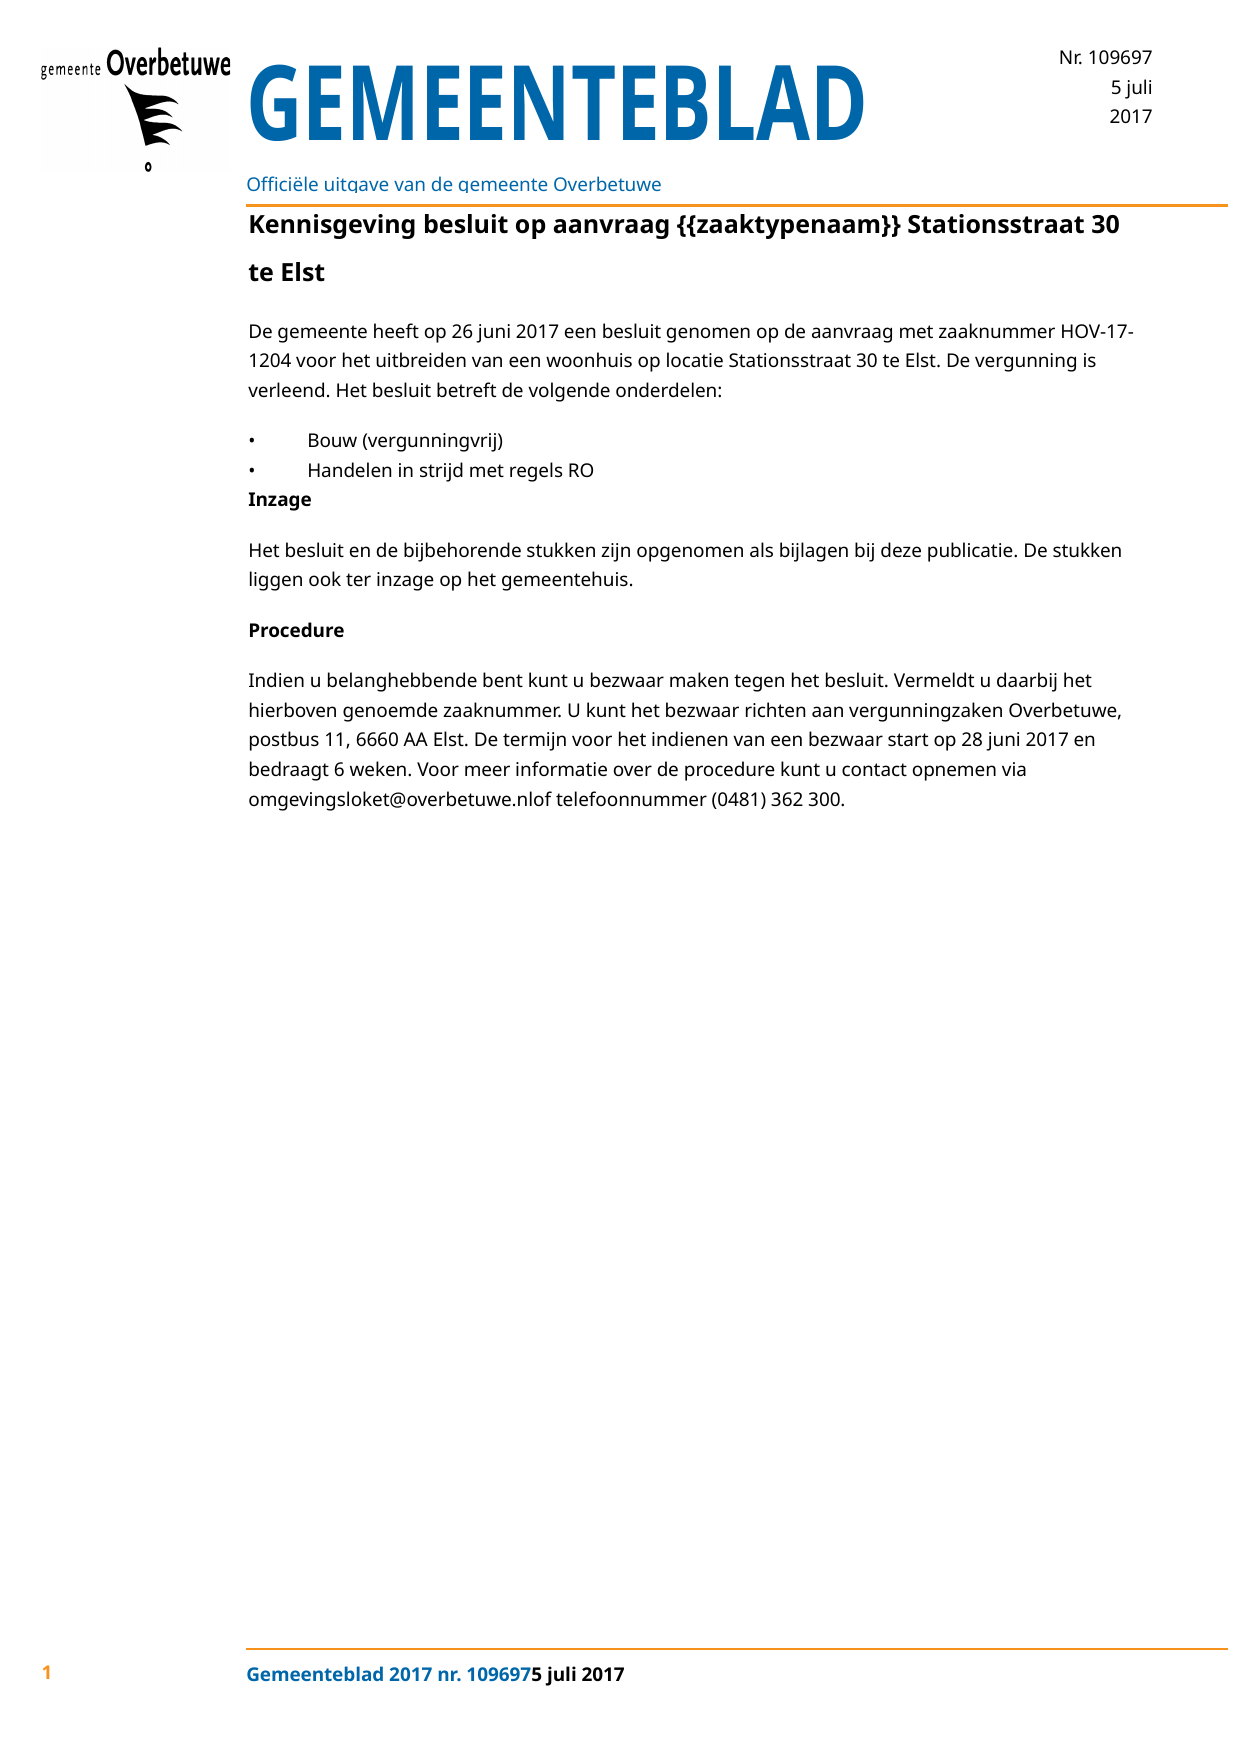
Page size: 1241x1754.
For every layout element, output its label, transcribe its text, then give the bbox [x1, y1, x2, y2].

picture [41, 47, 231, 172]
list Bouw (vergunningvrij) [248, 427, 1152, 453]
text Indien u belanghebbende bent kunt u bezwaar maken tegen het besluit. Vermeldt u daarbij het hierboven genoemde zaaknummer. U kunt het bezwaar richten aan vergunningzaken Overbetuwe, postbus 11, 6660 AA Elst. De termijn voor het indienen van een bezwaar start op 28 juni 2017 en bedraagt 6 weken. Voor meer informatie over de procedure kunt u contact opnemen via omgevingsloket@overbetuwe.nlof telefoonnummer (0481) 362 300. [248, 667, 1152, 812]
text Inzage [248, 487, 1152, 512]
text Kennisgeving besluit op aanvraag {{zaaktypenaam}} Stationsstraat 30 te Elst [248, 207, 1152, 288]
text Procedure [248, 617, 1152, 643]
list Handelen in strijd met regels RO [248, 457, 1152, 483]
text De gemeente heeft op 26 juni 2017 een besluit genomen op de aanvraag met zaaknummer HOV-17-1204 voor het uitbreiden van een woonhuis op locatie Stationsstraat 30 te Elst. De vergunning is verleend. Het besluit betreft de volgende onderdelen: [248, 318, 1152, 403]
text Het besluit en de bijbehorende stukken zijn opgenomen als bijlagen bij deze publicatie. De stukken liggen ook ter inzage op het gemeentehuis. [248, 537, 1152, 592]
